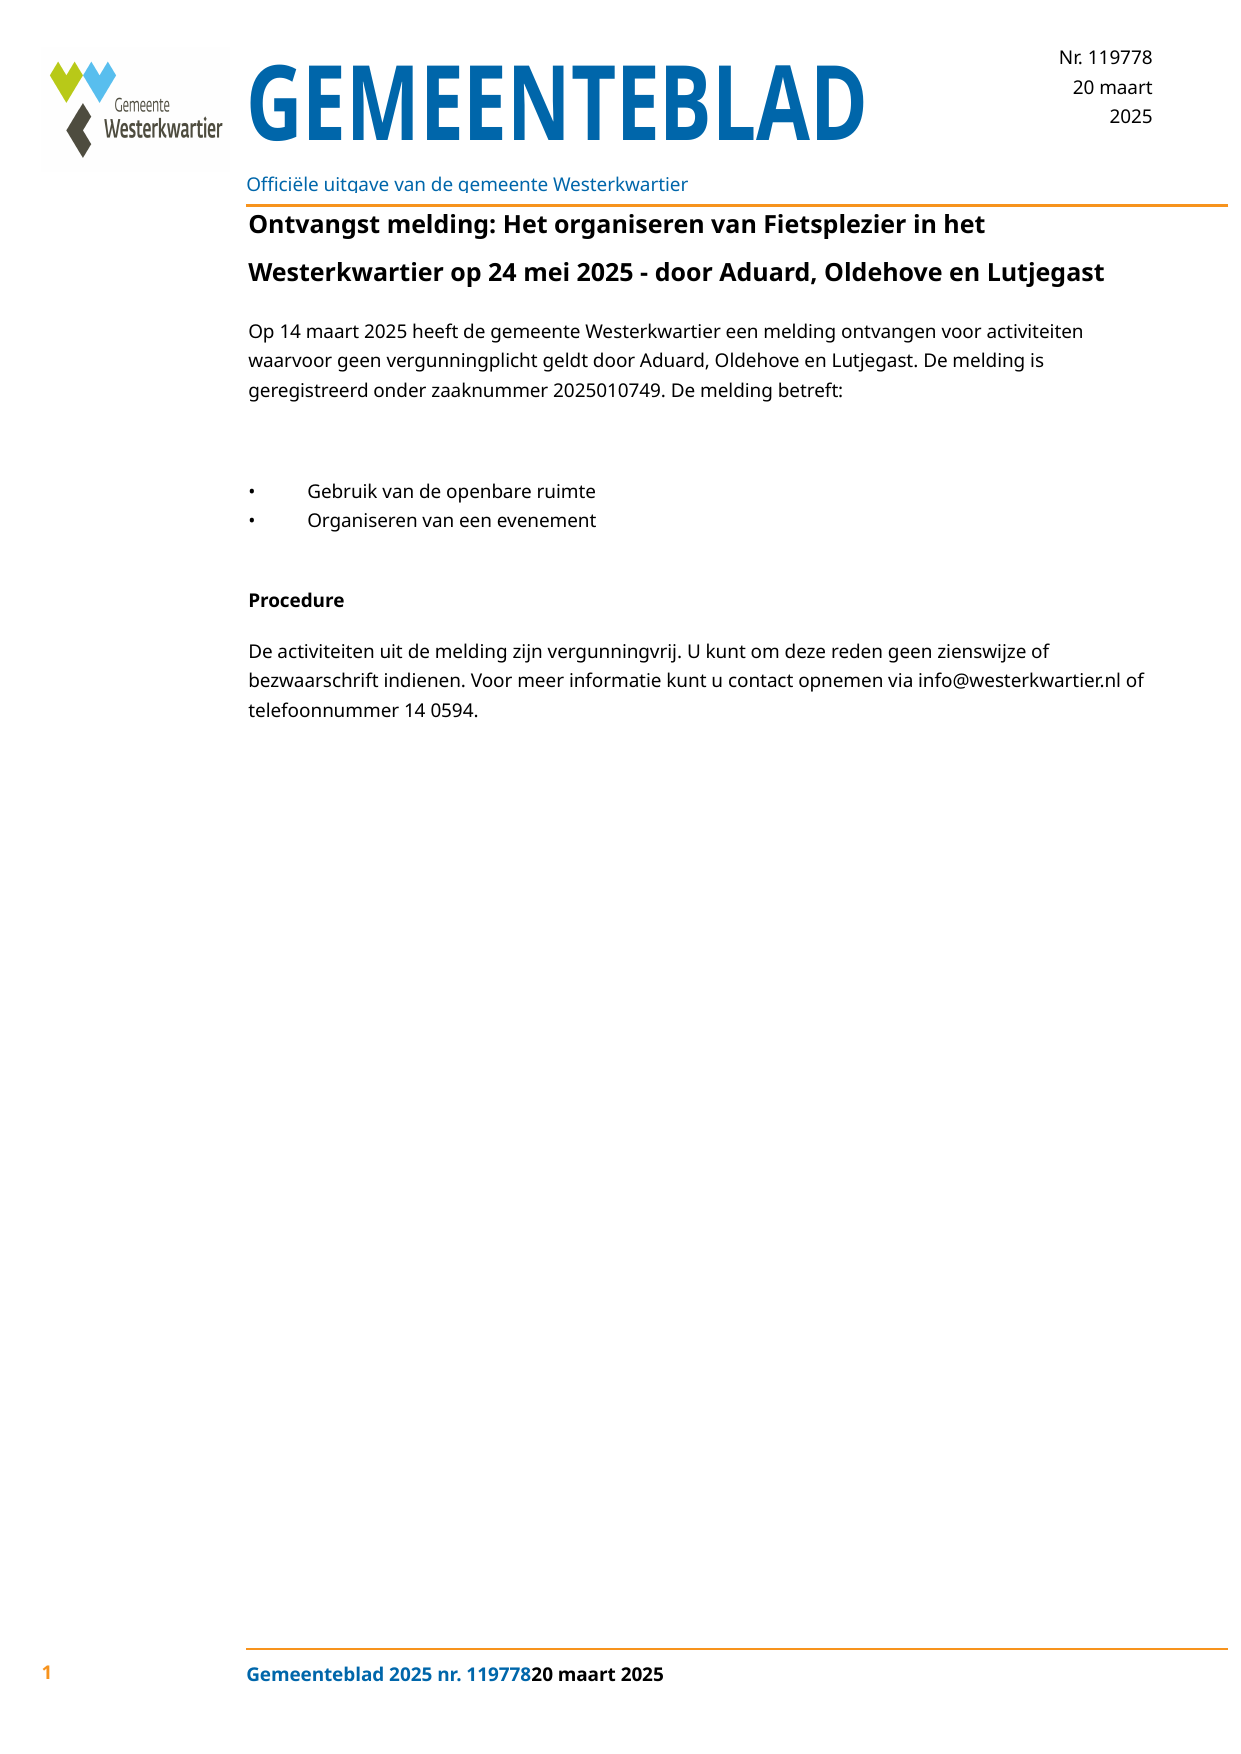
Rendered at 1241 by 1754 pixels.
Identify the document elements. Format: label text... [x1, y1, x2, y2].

text Procedure [248, 587, 1152, 613]
text Ontvangst melding: Het organiseren van Fietsplezier in het Westerkwartier op 24 mei 2025 - door Aduard, Oldehove en Lutjegast [248, 207, 1152, 288]
picture [41, 47, 231, 172]
text De activiteiten uit de melding zijn vergunningvrij. U kunt om deze reden geen zienswijze of bezwaarschrift indienen. Voor meer informatie kunt u contact opnemen via info@westerkwartier.nl of telefoonnummer 14 0594. [248, 638, 1152, 723]
list Organiseren van een evenement [248, 507, 1152, 533]
text Op 14 maart 2025 heeft de gemeente Westerkwartier een melding ontvangen voor activiteiten waarvoor geen vergunningplicht geldt door Aduard, Oldehove en Lutjegast. De melding is geregistreerd onder zaaknummer 2025010749. De melding betreft: [248, 318, 1152, 403]
list Gebruik van de openbare ruimte [248, 478, 1152, 504]
